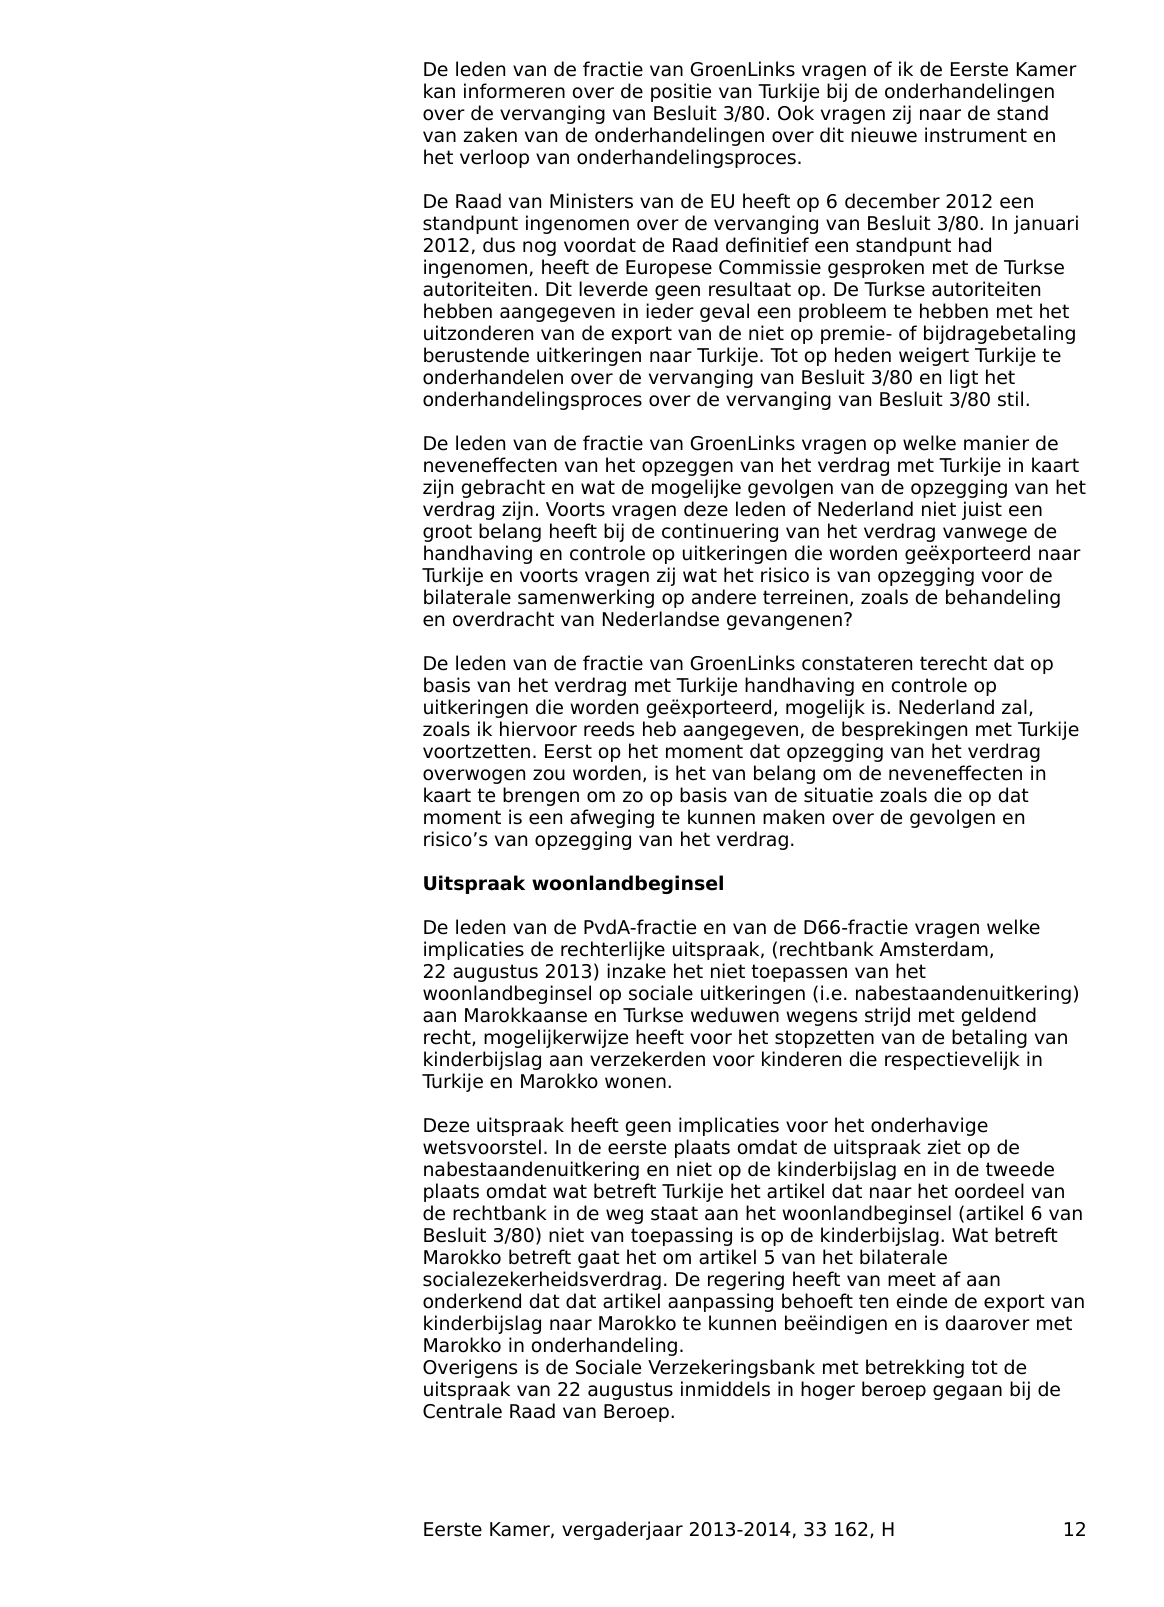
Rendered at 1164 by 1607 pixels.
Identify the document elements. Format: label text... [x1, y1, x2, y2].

text Deze uitspraak heeft geen implicaties voor het onderhavige wetsvoorstel. In de eerste plaats omdat de uitspraak ziet op de nabestaandenuitkering en niet op de kinderbijslag en in de tweede plaats omdat wat betreft Turkije het artikel dat naar het oordeel van de rechtbank in de weg staat aan het woonlandbeginsel (artikel 6 van Besluit 3/80) niet van toepassing is op de kinderbijslag. Wat betreft Marokko betreft gaat het om artikel 5 van het bilaterale socialezekerheidsverdrag. De regering heeft van meet af aan onderkend dat dat artikel aanpassing behoeft ten einde de export van kinderbijslag naar Marokko te kunnen beëindigen en is daarover met Marokko in onderhandeling. [422, 1115, 1087, 1357]
text De Raad van Ministers van de EU heeft op 6 december 2012 een standpunt ingenomen over de vervanging van Besluit 3/80. In januari 2012, dus nog voordat de Raad definitief een standpunt had ingenomen, heeft de Europese Commissie gesproken met de Turkse autoriteiten. Dit leverde geen resultaat op. De Turkse autoriteiten hebben aangegeven in ieder geval een probleem te hebben met het uitzonderen van de export van de niet op premie- of bijdragebetaling berustende uitkeringen naar Turkije. Tot op heden weigert Turkije te onderhandelen over de vervanging van Besluit 3/80 en ligt het onderhandelingsproces over de vervanging van Besluit 3/80 stil. [422, 191, 1087, 411]
text Overigens is de Sociale Verzekeringsbank met betrekking tot de uitspraak van 22 augustus inmiddels in hoger beroep gegaan bij de Centrale Raad van Beroep. [422, 1357, 1087, 1423]
subtitle Uitspraak woonlandbeginsel [422, 873, 1087, 895]
text De leden van de fractie van GroenLinks vragen op welke manier de neveneffecten van het opzeggen van het verdrag met Turkije in kaart zijn gebracht en wat de mogelijke gevolgen van de opzegging van het verdrag zijn. Voorts vragen deze leden of Nederland niet juist een groot belang heeft bij de continuering van het verdrag vanwege de handhaving en controle op uitkeringen die worden geëxporteerd naar Turkije en voorts vragen zij wat het risico is van opzegging voor de bilaterale samenwerking op andere terreinen, zoals de behandeling en overdracht van Nederlandse gevangenen? [422, 433, 1087, 631]
text De leden van de fractie van GroenLinks vragen of ik de Eerste Kamer kan informeren over de positie van Turkije bij de onderhandelingen over de vervanging van Besluit 3/80. Ook vragen zij naar de stand van zaken van de onderhandelingen over dit nieuwe instrument en het verloop van onderhandelingsproces. [422, 59, 1087, 169]
text De leden van de fractie van GroenLinks constateren terecht dat op basis van het verdrag met Turkije handhaving en controle op uitkeringen die worden geëxporteerd, mogelijk is. Nederland zal, zoals ik hiervoor reeds heb aangegeven, de besprekingen met Turkije voortzetten. Eerst op het moment dat opzegging van het verdrag overwogen zou worden, is het van belang om de neveneffecten in kaart te brengen om zo op basis van de situatie zoals die op dat moment is een afweging te kunnen maken over de gevolgen en risico’s van opzegging van het verdrag. [422, 653, 1087, 851]
text De leden van de PvdA-fractie en van de D66-fractie vragen welke implicaties de rechterlijke uitspraak, (rechtbank Amsterdam, 22 augustus 2013) inzake het niet toepassen van het woonlandbeginsel op sociale uitkeringen (i.e. nabestaandenuitkering) aan Marokkaanse en Turkse weduwen wegens strijd met geldend recht, mogelijkerwijze heeft voor het stopzetten van de betaling van kinderbijslag aan verzekerden voor kinderen die respectievelijk in Turkije en Marokko wonen. [422, 917, 1087, 1093]
